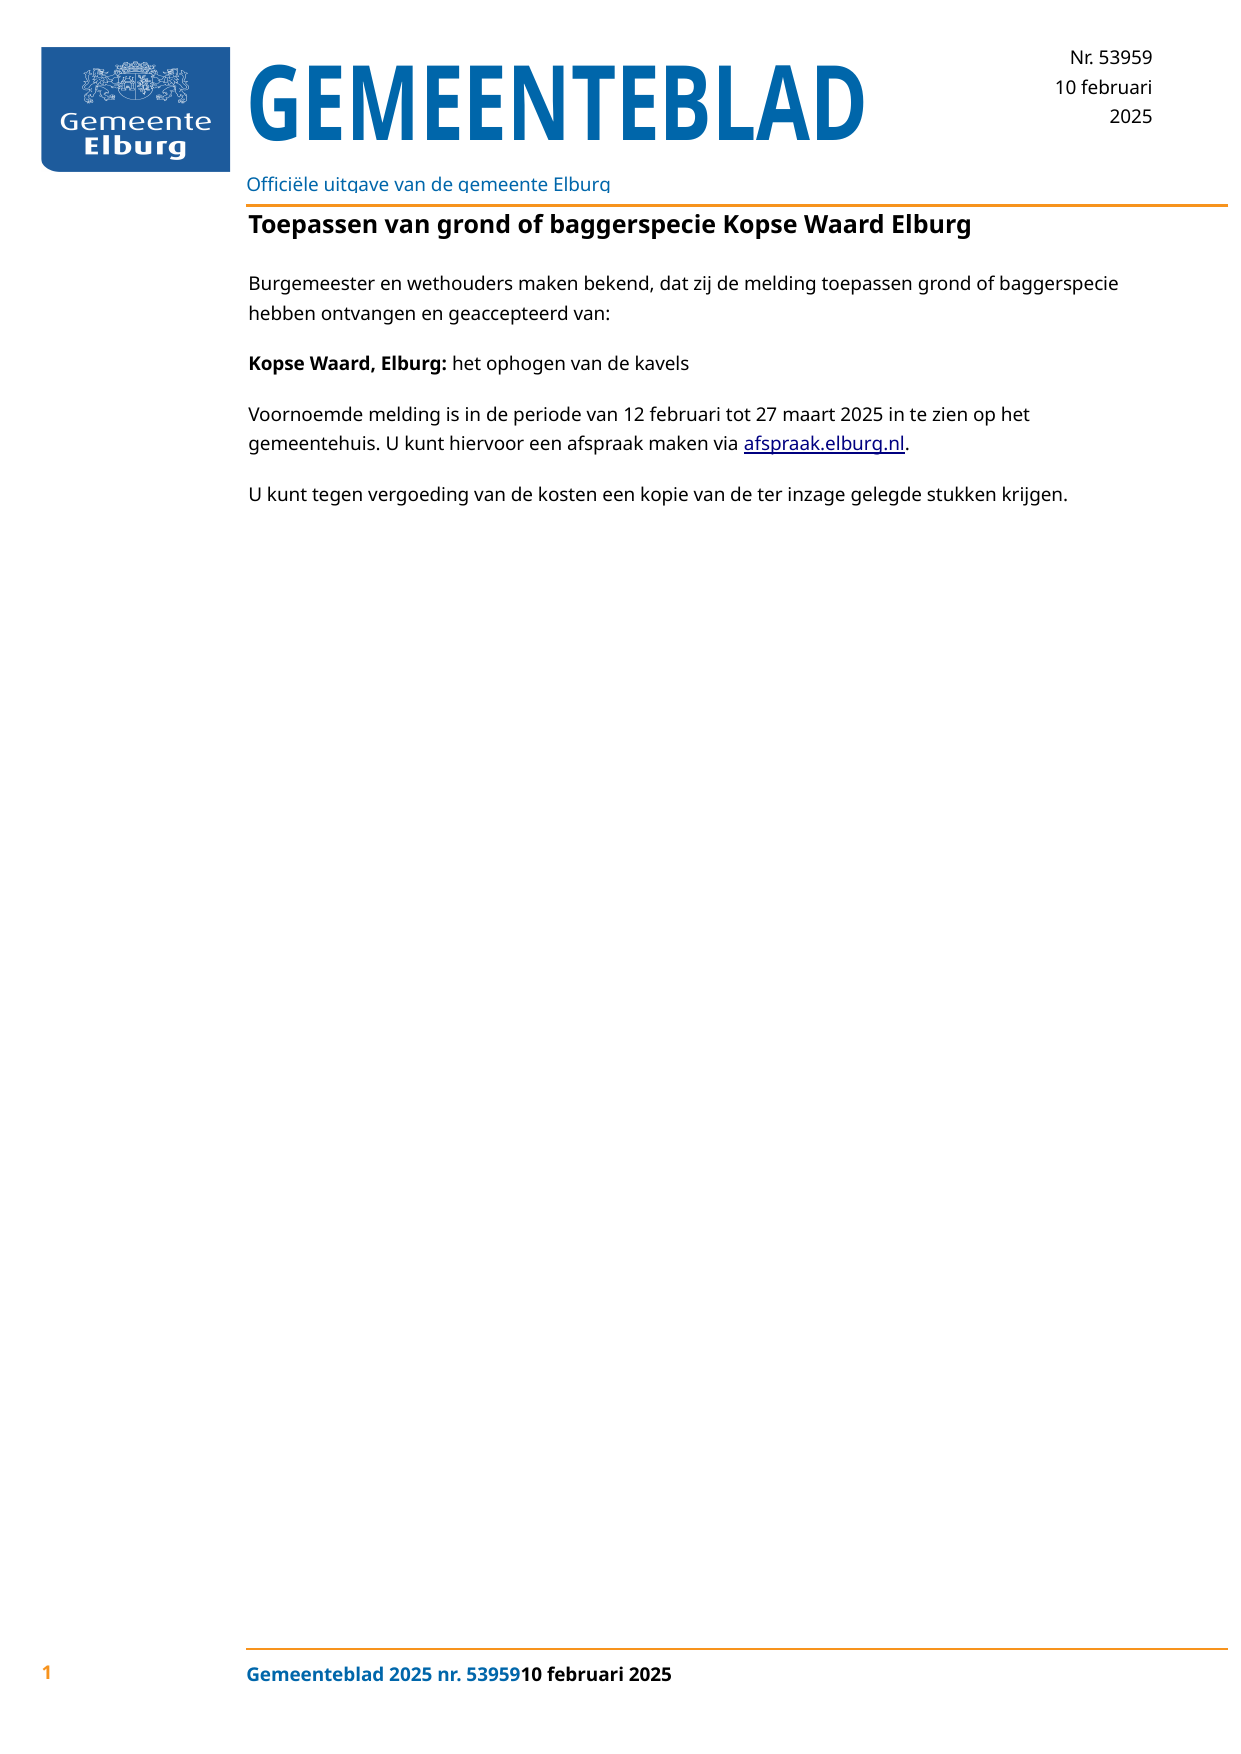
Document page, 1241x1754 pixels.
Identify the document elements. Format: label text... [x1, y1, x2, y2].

picture [41, 47, 231, 172]
text Voornoemde melding is in de periode van 12 februari tot 27 maart 2025 in te zien op het gemeentehuis. U kunt hiervoor een afspraak maken via afspraak.elburg.nl. [248, 401, 1152, 456]
text Burgemeester en wethouders maken bekend, dat zij de melding toepassen grond of baggerspecie hebben ontvangen en geaccepteerd van: [248, 270, 1152, 326]
text Toepassen van grond of baggerspecie Kopse Waard Elburg [248, 207, 1152, 241]
text Kopse Waard, Elburg: het ophogen van de kavels [248, 350, 1152, 376]
text U kunt tegen vergoeding van de kosten een kopie van de ter inzage gelegde stukken krijgen. [248, 481, 1152, 506]
